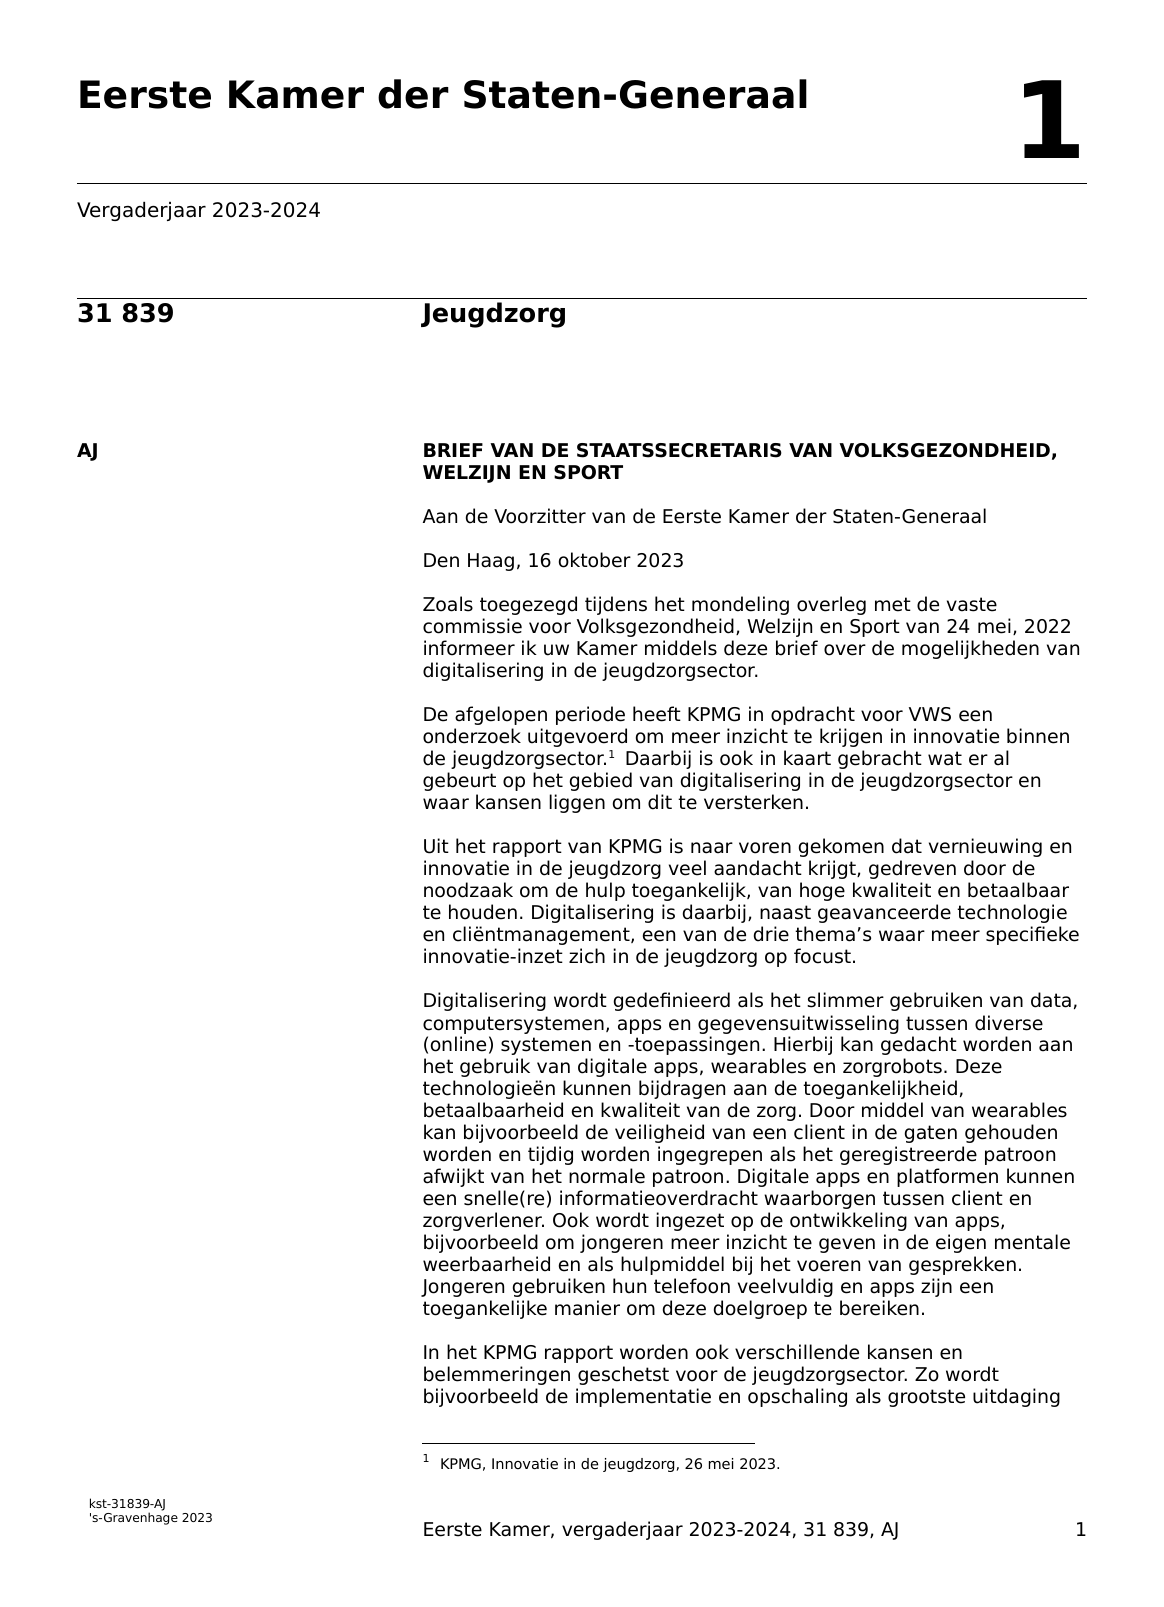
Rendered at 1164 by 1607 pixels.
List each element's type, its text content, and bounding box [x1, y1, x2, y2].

subtitle 31 839 Jeugdzorg [77, 299, 1087, 329]
table_cell Vergaderjaar 2023-2024 [77, 184, 1087, 298]
text In het KPMG rapport worden ook verschillende kansen en belemmeringen geschetst voor de jeugdzorgsector. Zo wordt bijvoorbeeld de implementatie en opschaling als grootste uitdaging [422, 1342, 1087, 1408]
text Aan de Voorzitter van de Eerste Kamer der Staten-Generaal [422, 506, 1087, 528]
table_header 1 [886, 59, 1087, 183]
text Zoals toegezegd tijdens het mondeling overleg met de vaste commissie voor Volksgezondheid, Welzijn en Sport van 24 mei, 2022 informeer ik uw Kamer middels deze brief over de mogelijkheden van digitalisering in de jeugdzorgsector. [422, 594, 1087, 682]
subtitle AJ BRIEF VAN DE STAATSSECRETARIS VAN VOLKSGEZONDHEID, WELZIJN EN SPORT [77, 440, 1087, 484]
table_header Eerste Kamer der Staten-Generaal [77, 59, 886, 183]
text KPMG, Innovatie in de jeugdzorg, 26 mei 2023. [422, 1452, 1087, 1474]
text kst-31839-AJ [88, 1497, 323, 1511]
text Uit het rapport van KPMG is naar voren gekomen dat vernieuwing en innovatie in de jeugdzorg veel aandacht krijgt, gedreven door de noodzaak om de hulp toegankelijk, van hoge kwaliteit en betaalbaar te houden. Digitalisering is daarbij, naast geavanceerde technologie en cliëntmanagement, een van de drie thema’s waar meer specifieke innovatie-inzet zich in de jeugdzorg op focust. [422, 836, 1087, 968]
text Den Haag, 16 oktober 2023 [422, 550, 1087, 572]
text 's-Gravenhage 2023 [88, 1511, 323, 1525]
text De afgelopen periode heeft KPMG in opdracht voor VWS een onderzoek uitgevoerd om meer inzicht te krijgen in innovatie binnen de jeugdzorgsector. Daarbij is ook in kaart gebracht wat er al gebeurt op het gebied van digitalisering in de jeugdzorgsector en waar kansen liggen om dit te versterken. [422, 704, 1087, 814]
text Digitalisering wordt gedefinieerd als het slimmer gebruiken van data, computersystemen, apps en gegevensuitwisseling tussen diverse (online) systemen en -toepassingen. Hierbij kan gedacht worden aan het gebruik van digitale apps, wearables en zorgrobots. Deze technologieën kunnen bijdragen aan de toegankelijkheid, betaalbaarheid en kwaliteit van de zorg. Door middel van wearables kan bijvoorbeeld de veiligheid van een client in de gaten gehouden worden en tijdig worden ingegrepen als het geregistreerde patroon afwijkt van het normale patroon. Digitale apps en platformen kunnen een snelle(re) informatieoverdracht waarborgen tussen client en zorgverlener. Ook wordt ingezet op de ontwikkeling van apps, bijvoorbeeld om jongeren meer inzicht te geven in de eigen mentale weerbaarheid en als hulpmiddel bij het voeren van gesprekken. Jongeren gebruiken hun telefoon veelvuldig en apps zijn een toegankelijke manier om deze doelgroep te bereiken. [422, 990, 1087, 1320]
